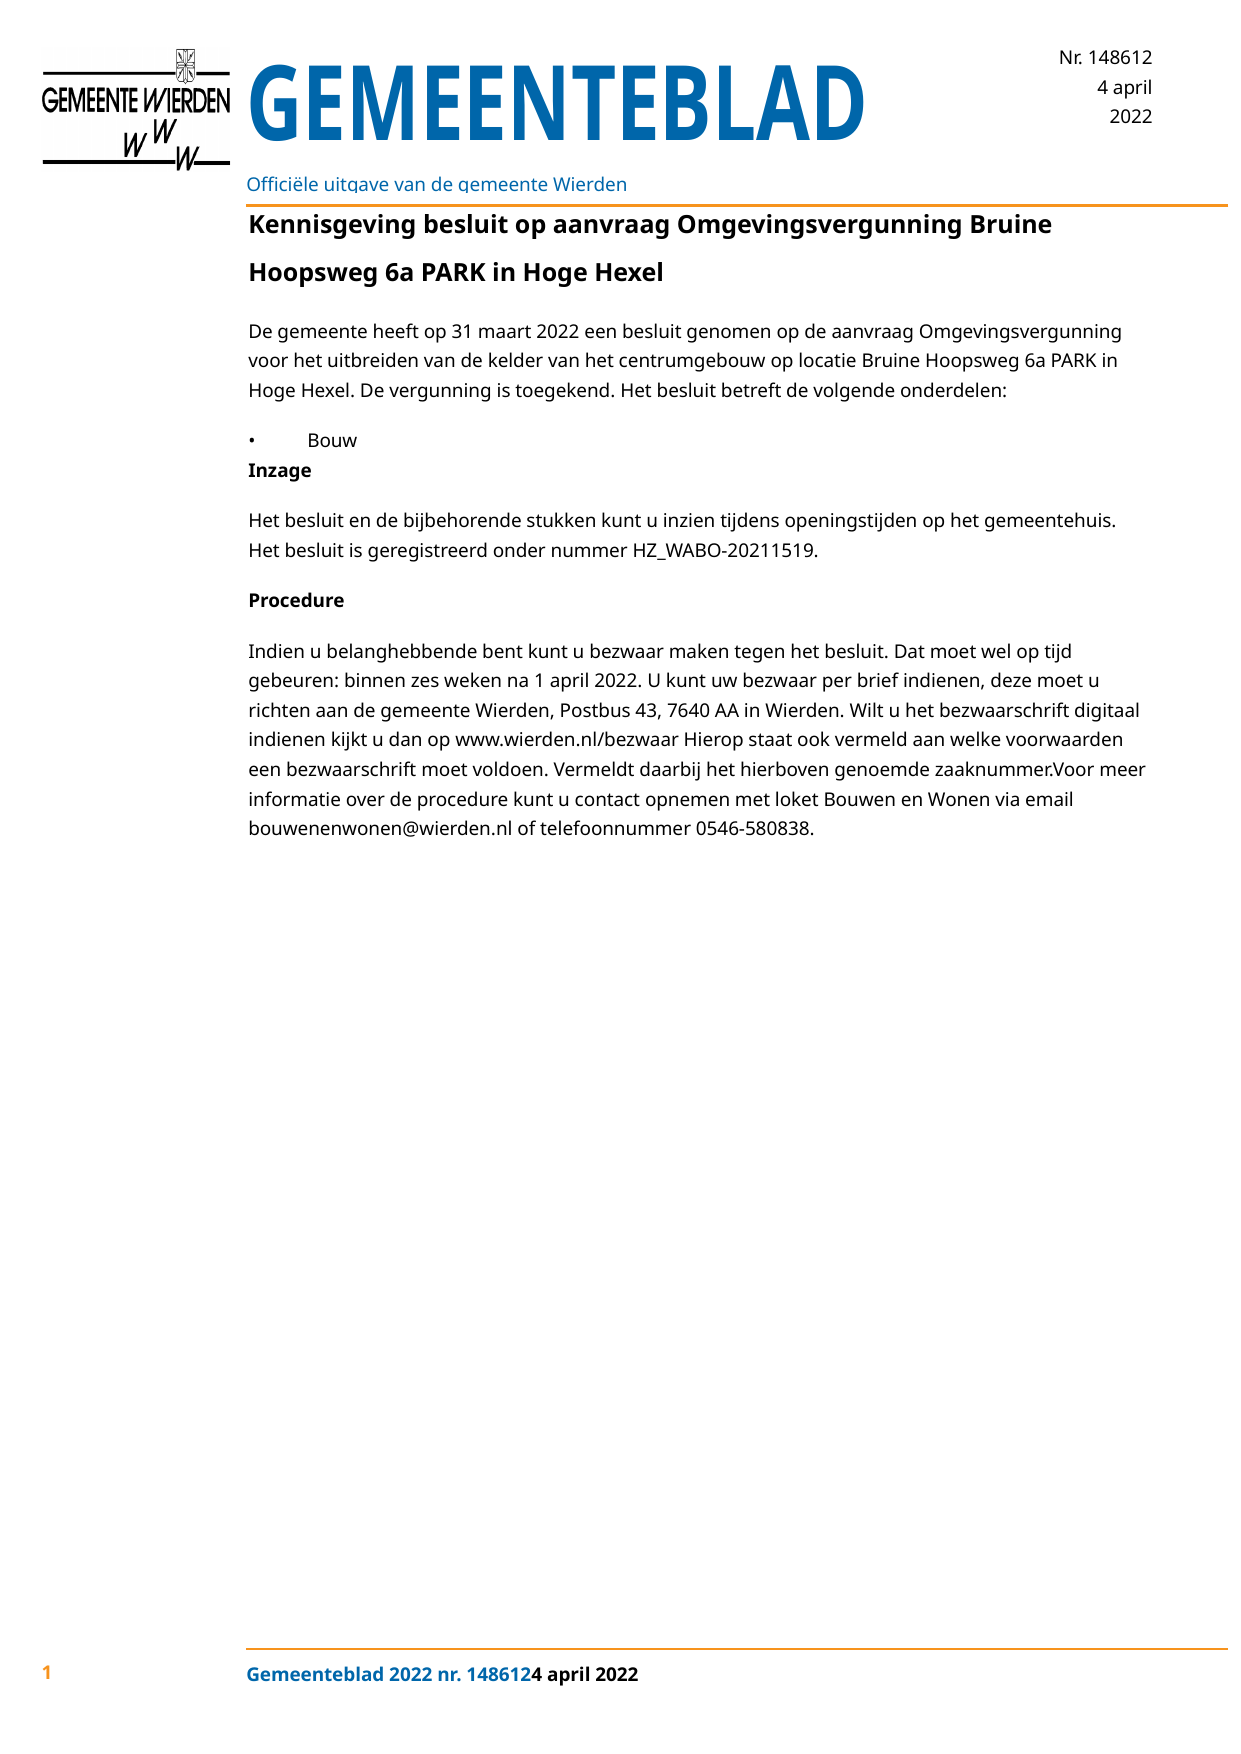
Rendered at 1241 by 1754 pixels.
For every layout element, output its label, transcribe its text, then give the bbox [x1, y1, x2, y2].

text Kennisgeving besluit op aanvraag Omgevingsvergunning Bruine Hoopsweg 6a PARK in Hoge Hexel [248, 207, 1152, 288]
text Het besluit en de bijbehorende stukken kunt u inzien tijdens openingstijden op het gemeentehuis. Het besluit is geregistreerd onder nummer HZ_WABO-20211519. [248, 507, 1152, 563]
text Procedure [248, 587, 1152, 613]
text Indien u belanghebbende bent kunt u bezwaar maken tegen het besluit. Dat moet wel op tijd gebeuren: binnen zes weken na 1 april 2022. U kunt uw bezwaar per brief indienen, deze moet u richten aan de gemeente Wierden, Postbus 43, 7640 AA in Wierden. Wilt u het bezwaarschrift digitaal indienen kijkt u dan op www.wierden.nl/bezwaar Hierop staat ook vermeld aan welke voorwaarden een bezwaarschrift moet voldoen. Vermeldt daarbij het hierboven genoemde zaaknummer.Voor meer informatie over de procedure kunt u contact opnemen met loket Bouwen en Wonen via email bouwenenwonen@wierden.nl of telefoonnummer 0546-580838. [248, 638, 1152, 841]
text De gemeente heeft op 31 maart 2022 een besluit genomen op de aanvraag Omgevingsvergunning voor het uitbreiden van de kelder van het centrumgebouw op locatie Bruine Hoopsweg 6a PARK in Hoge Hexel. De vergunning is toegekend. Het besluit betreft de volgende onderdelen: [248, 318, 1152, 403]
picture [41, 47, 231, 172]
text Inzage [248, 457, 1152, 483]
list Bouw [248, 427, 1152, 453]
